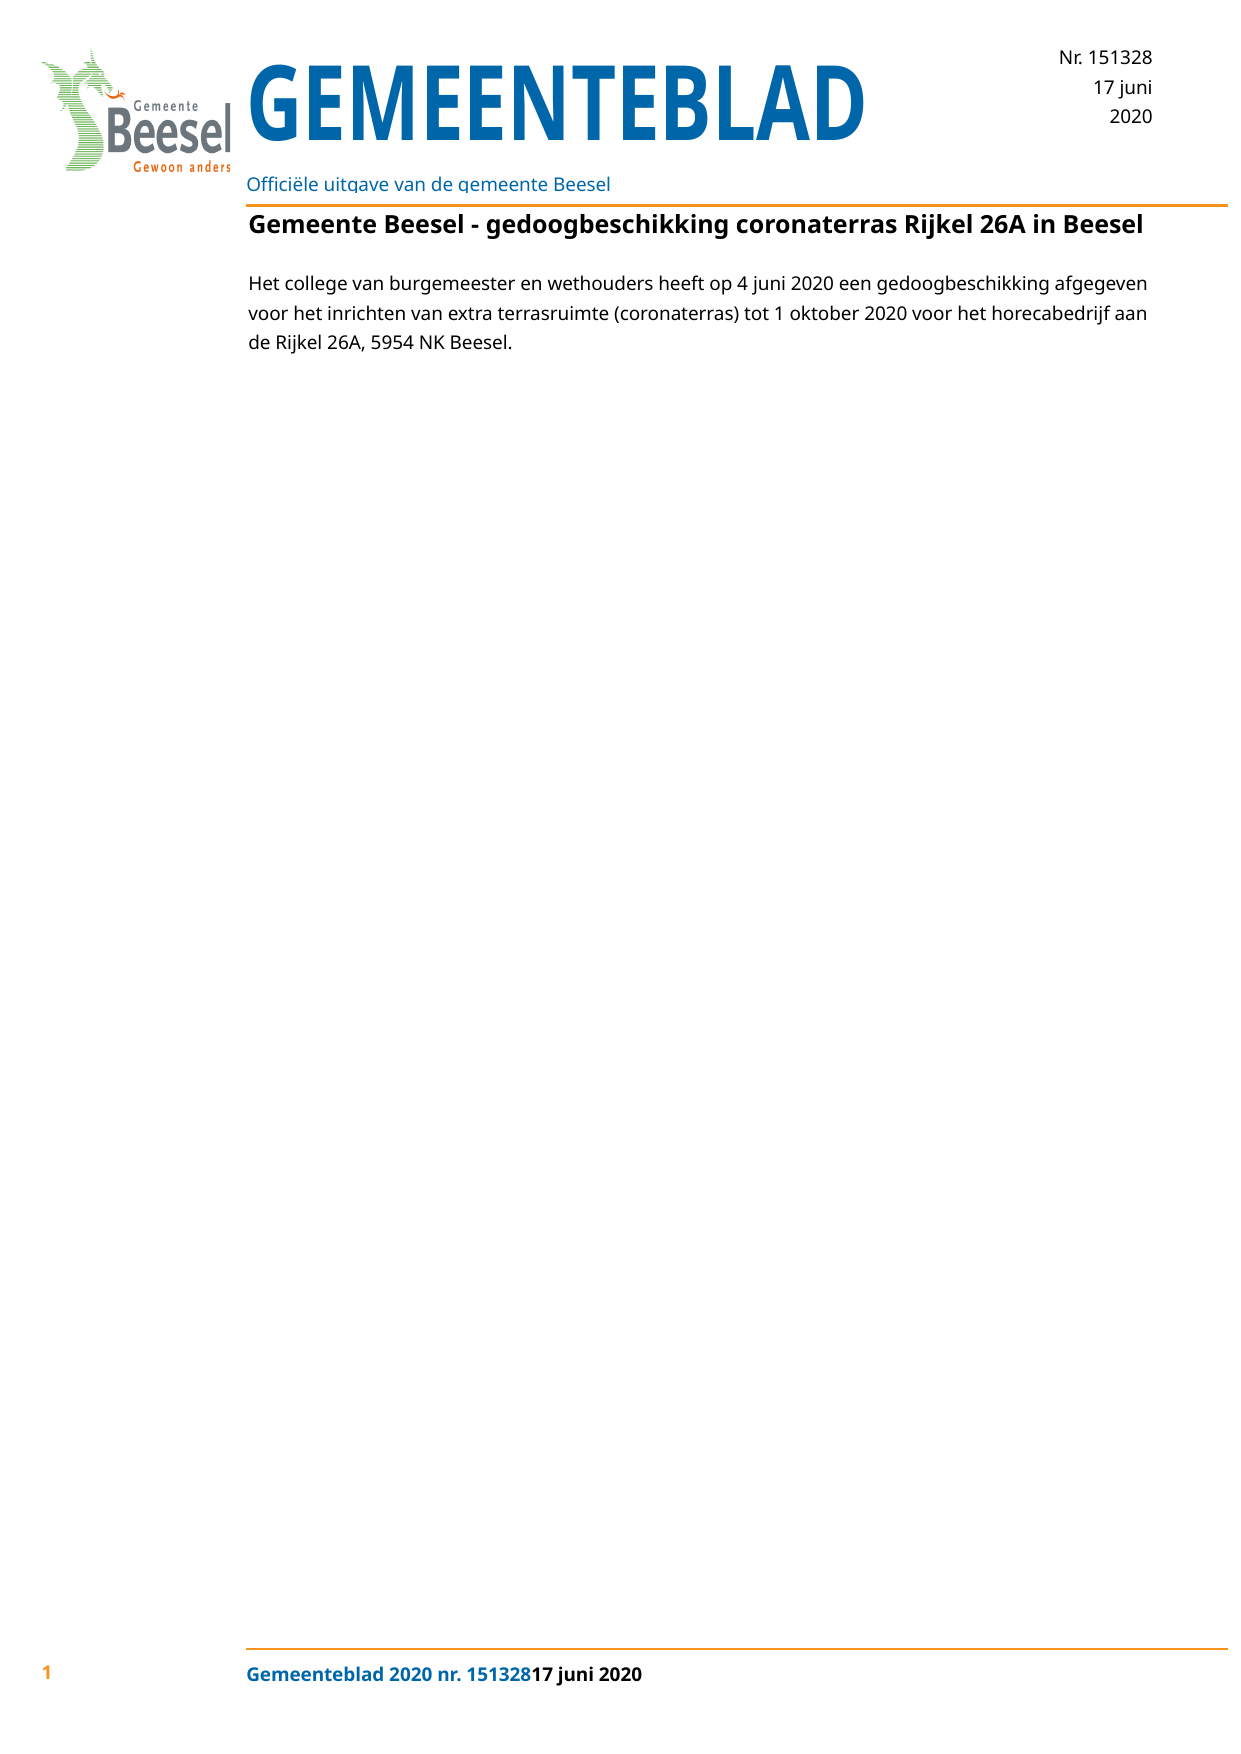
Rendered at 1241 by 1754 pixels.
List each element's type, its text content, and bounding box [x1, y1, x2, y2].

text Gemeente Beesel - gedoogbeschikking coronaterras Rijkel 26A in Beesel [248, 207, 1152, 241]
text Het college van burgemeester en wethouders heeft op 4 juni 2020 een gedoogbeschikking afgegeven voor het inrichten van extra terrasruimte (coronaterras) tot 1 oktober 2020 voor het horecabedrijf aan de Rijkel 26A, 5954 NK Beesel. [248, 270, 1152, 355]
picture [41, 47, 231, 172]
